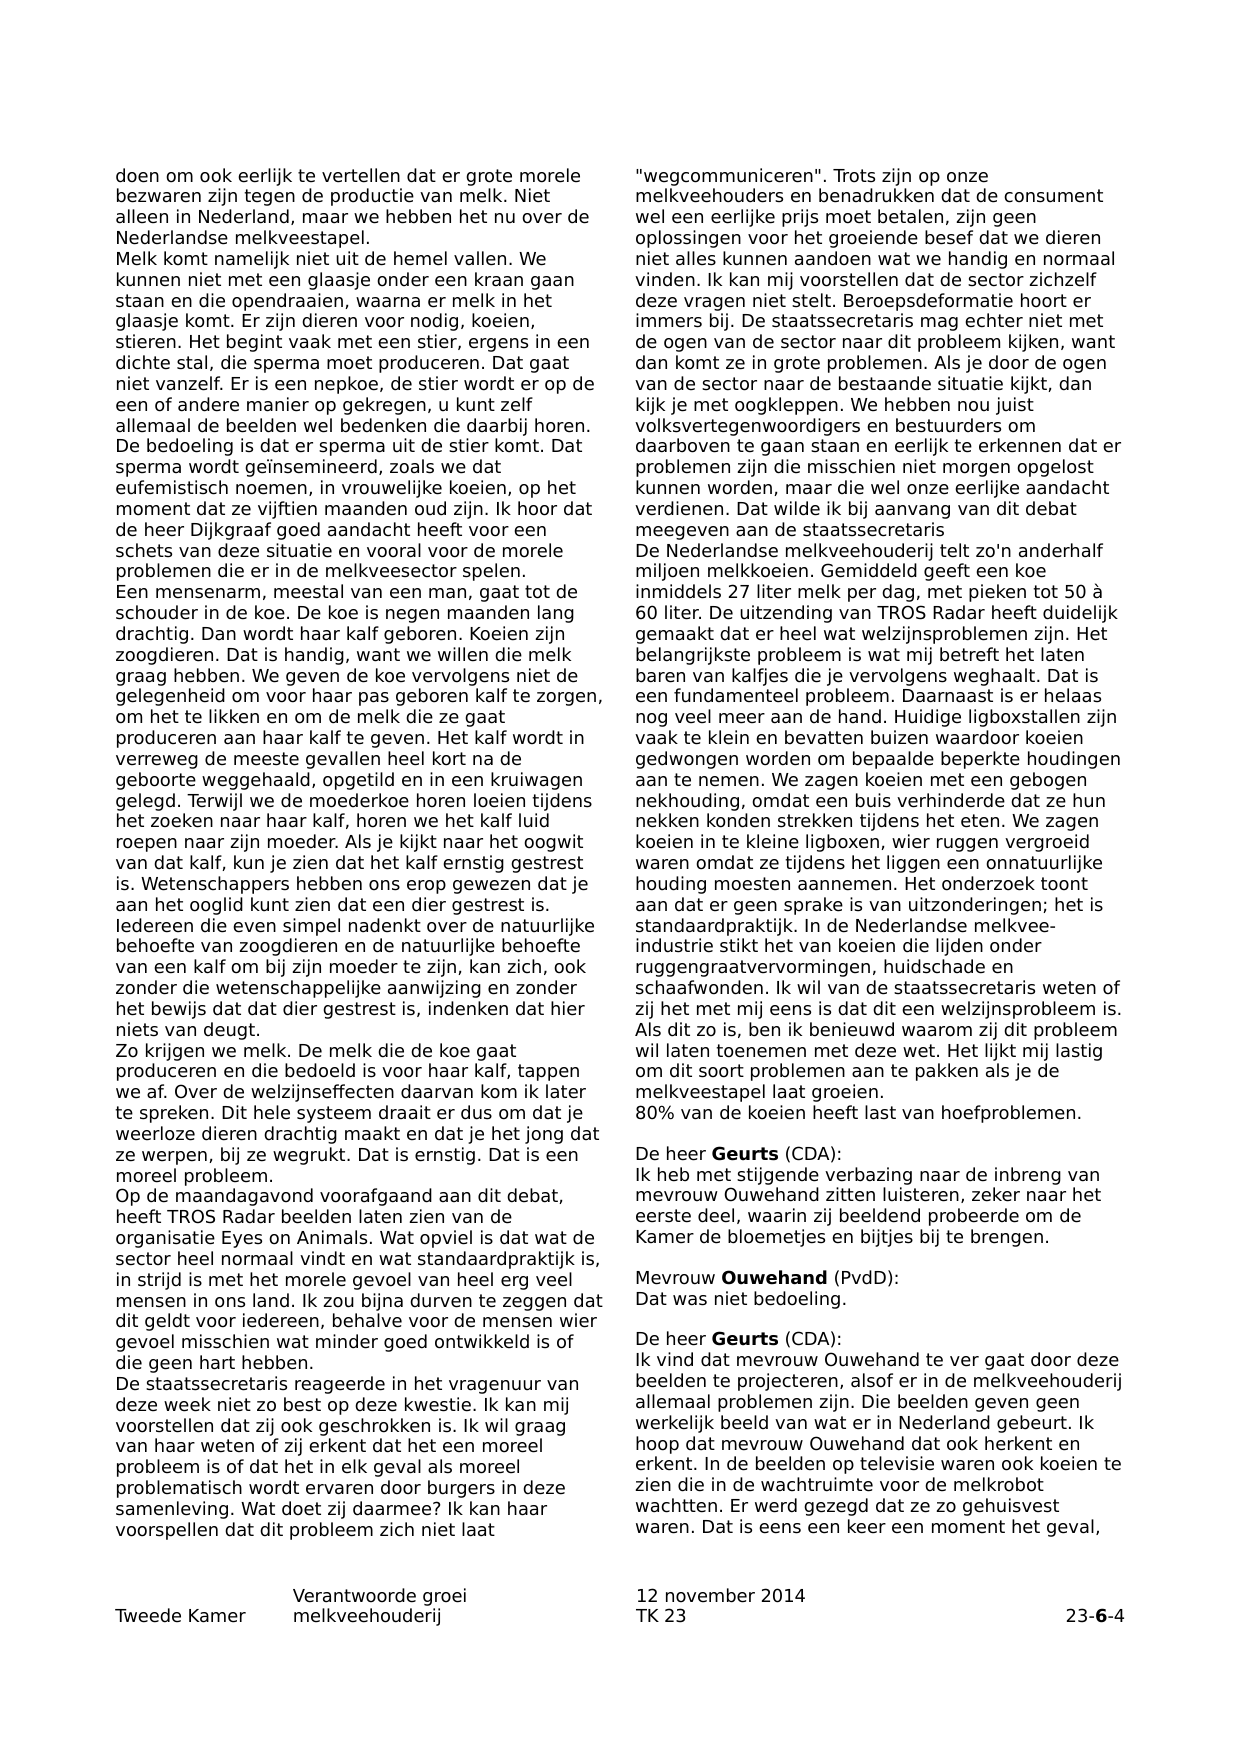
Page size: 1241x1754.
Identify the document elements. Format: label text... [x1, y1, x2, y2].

text De heer Geurts (CDA): [635, 1329, 1125, 1350]
text De Nederlandse melkveehouderij telt zo'n anderhalf miljoen melkkoeien. Gemiddeld geeft een koe inmiddels 27 liter melk per dag, met pieken tot 50 à 60 liter. De uitzending van TROS Radar heeft duidelijk gemaakt dat er heel wat welzijnsproblemen zijn. Het belangrijkste probleem is wat mij betreft het laten baren van kalfjes die je vervolgens weghaalt. Dat is een fundamenteel probleem. Daarnaast is er helaas nog veel meer aan de hand. Huidige ligboxstallen zijn vaak te klein en bevatten buizen waardoor koeien gedwongen worden om bepaalde beperkte houdingen aan te nemen. We zagen koeien met een gebogen nekhouding, omdat een buis verhinderde dat ze hun nekken konden strekken tijdens het eten. We zagen koeien in te kleine ligboxen, wier ruggen vergroeid waren omdat ze tijdens het liggen een onnatuurlijke houding moesten aannemen. Het onderzoek toont aan dat er geen sprake is van uitzonderingen; het is standaardpraktijk. In de Nederlandse melkvee-industrie stikt het van koeien die lijden onder ruggengraatvervormingen, huidschade en schaafwonden. Ik wil van de staatssecretaris weten of zij het met mij eens is dat dit een welzijnsprobleem is. Als dit zo is, ben ik benieuwd waarom zij dit probleem wil laten toenemen met deze wet. Het lijkt mij lastig om dit soort problemen aan te pakken als je de melkveestapel laat groeien. [635, 540, 1125, 1103]
text Melk komt namelijk niet uit de hemel vallen. We kunnen niet met een glaasje onder een kraan gaan staan en die opendraaien, waarna er melk in het glaasje komt. Er zijn dieren voor nodig, koeien, stieren. Het begint vaak met een stier, ergens in een dichte stal, die sperma moet produceren. Dat gaat niet vanzelf. Er is een nepkoe, de stier wordt er op de een of andere manier op gekregen, u kunt zelf allemaal de beelden wel bedenken die daarbij horen. De bedoeling is dat er sperma uit de stier komt. Dat sperma wordt geïnsemineerd, zoals we dat eufemistisch noemen, in vrouwelijke koeien, op het moment dat ze vijftien maanden oud zijn. Ik hoor dat de heer Dijkgraaf goed aandacht heeft voor een schets van deze situatie en vooral voor de morele problemen die er in de melkveesector spelen. [115, 249, 605, 582]
text Mevrouw Ouwehand (PvdD): [635, 1268, 1125, 1288]
text Zo krijgen we melk. De melk die de koe gaat produceren en die bedoeld is voor haar kalf, tappen we af. Over de welzijnseffecten daarvan kom ik later te spreken. Dit hele systeem draait er dus om dat je weerloze dieren drachtig maakt en dat je het jong dat ze werpen, bij ze wegrukt. Dat is ernstig. Dat is een moreel probleem. [115, 1040, 605, 1186]
text "wegcommuniceren". Trots zijn op onze melkveehouders en benadrukken dat de consument wel een eerlijke prijs moet betalen, zijn geen oplossingen voor het groeiende besef dat we dieren niet alles kunnen aandoen wat we handig en normaal vinden. Ik kan mij voorstellen dat de sector zichzelf deze vragen niet stelt. Beroepsdeformatie hoort er immers bij. De staatssecretaris mag echter niet met de ogen van de sector naar dit probleem kijken, want dan komt ze in grote problemen. Als je door de ogen van de sector naar de bestaande situatie kijkt, dan kijk je met oogkleppen. We hebben nou juist volksvertegenwoordigers en bestuurders om daarboven te gaan staan en eerlijk te erkennen dat er problemen zijn die misschien niet morgen opgelost kunnen worden, maar die wel onze eerlijke aandacht verdienen. Dat wilde ik bij aanvang van dit debat meegeven aan de staatssecretaris [635, 165, 1125, 540]
text Op de maandagavond voorafgaand aan dit debat, heeft TROS Radar beelden laten zien van de organisatie Eyes on Animals. Wat opviel is dat wat de sector heel normaal vindt en wat standaardpraktijk is, in strijd is met het morele gevoel van heel erg veel mensen in ons land. Ik zou bijna durven te zeggen dat dit geldt voor iedereen, behalve voor de mensen wier gevoel misschien wat minder goed ontwikkeld is of die geen hart hebben. [115, 1186, 605, 1374]
text doen om ook eerlijk te vertellen dat er grote morele bezwaren zijn tegen de productie van melk. Niet alleen in Nederland, maar we hebben het nu over de Nederlandse melkveestapel. [115, 165, 605, 249]
text De staatssecretaris reageerde in het vragenuur van deze week niet zo best op deze kwestie. Ik kan mij voorstellen dat zij ook geschrokken is. Ik wil graag van haar weten of zij erkent dat het een moreel probleem is of dat het in elk geval als moreel problematisch wordt ervaren door burgers in deze samenleving. Wat doet zij daarmee? Ik kan haar voorspellen dat dit probleem zich niet laat [115, 1374, 605, 1540]
text Dat was niet bedoeling. [635, 1288, 1125, 1309]
text 80% van de koeien heeft last van hoefproblemen. [635, 1103, 1125, 1124]
text De heer Geurts (CDA): [635, 1144, 1125, 1164]
text Een mensenarm, meestal van een man, gaat tot de schouder in de koe. De koe is negen maanden lang drachtig. Dan wordt haar kalf geboren. Koeien zijn zoogdieren. Dat is handig, want we willen die melk graag hebben. We geven de koe vervolgens niet de gelegenheid om voor haar pas geboren kalf te zorgen, om het te likken en om de melk die ze gaat produceren aan haar kalf te geven. Het kalf wordt in verreweg de meeste gevallen heel kort na de geboorte weggehaald, opgetild en in een kruiwagen gelegd. Terwijl we de moederkoe horen loeien tijdens het zoeken naar haar kalf, horen we het kalf luid roepen naar zijn moeder. Als je kijkt naar het oogwit van dat kalf, kun je zien dat het kalf ernstig gestrest is. Wetenschappers hebben ons erop gewezen dat je aan het ooglid kunt zien dat een dier gestrest is. Iedereen die even simpel nadenkt over de natuurlijke behoefte van zoogdieren en de natuurlijke behoefte van een kalf om bij zijn moeder te zijn, kan zich, ook zonder die wetenschappelijke aanwijzing en zonder het bewijs dat dat dier gestrest is, indenken dat hier niets van deugt. [115, 582, 605, 1040]
text Ik vind dat mevrouw Ouwehand te ver gaat door deze beelden te projecteren, alsof er in de melkveehouderij allemaal problemen zijn. Die beelden geven geen werkelijk beeld van wat er in Nederland gebeurt. Ik hoop dat mevrouw Ouwehand dat ook herkent en erkent. In de beelden op televisie waren ook koeien te zien die in de wachtruimte voor de melkrobot wachtten. Er werd gezegd dat ze zo gehuisvest waren. Dat is eens een keer een moment het geval, [635, 1350, 1125, 1537]
text Ik heb met stijgende verbazing naar de inbreng van mevrouw Ouwehand zitten luisteren, zeker naar het eerste deel, waarin zij beeldend probeerde om de Kamer de bloemetjes en bijtjes bij te brengen. [635, 1164, 1125, 1248]
